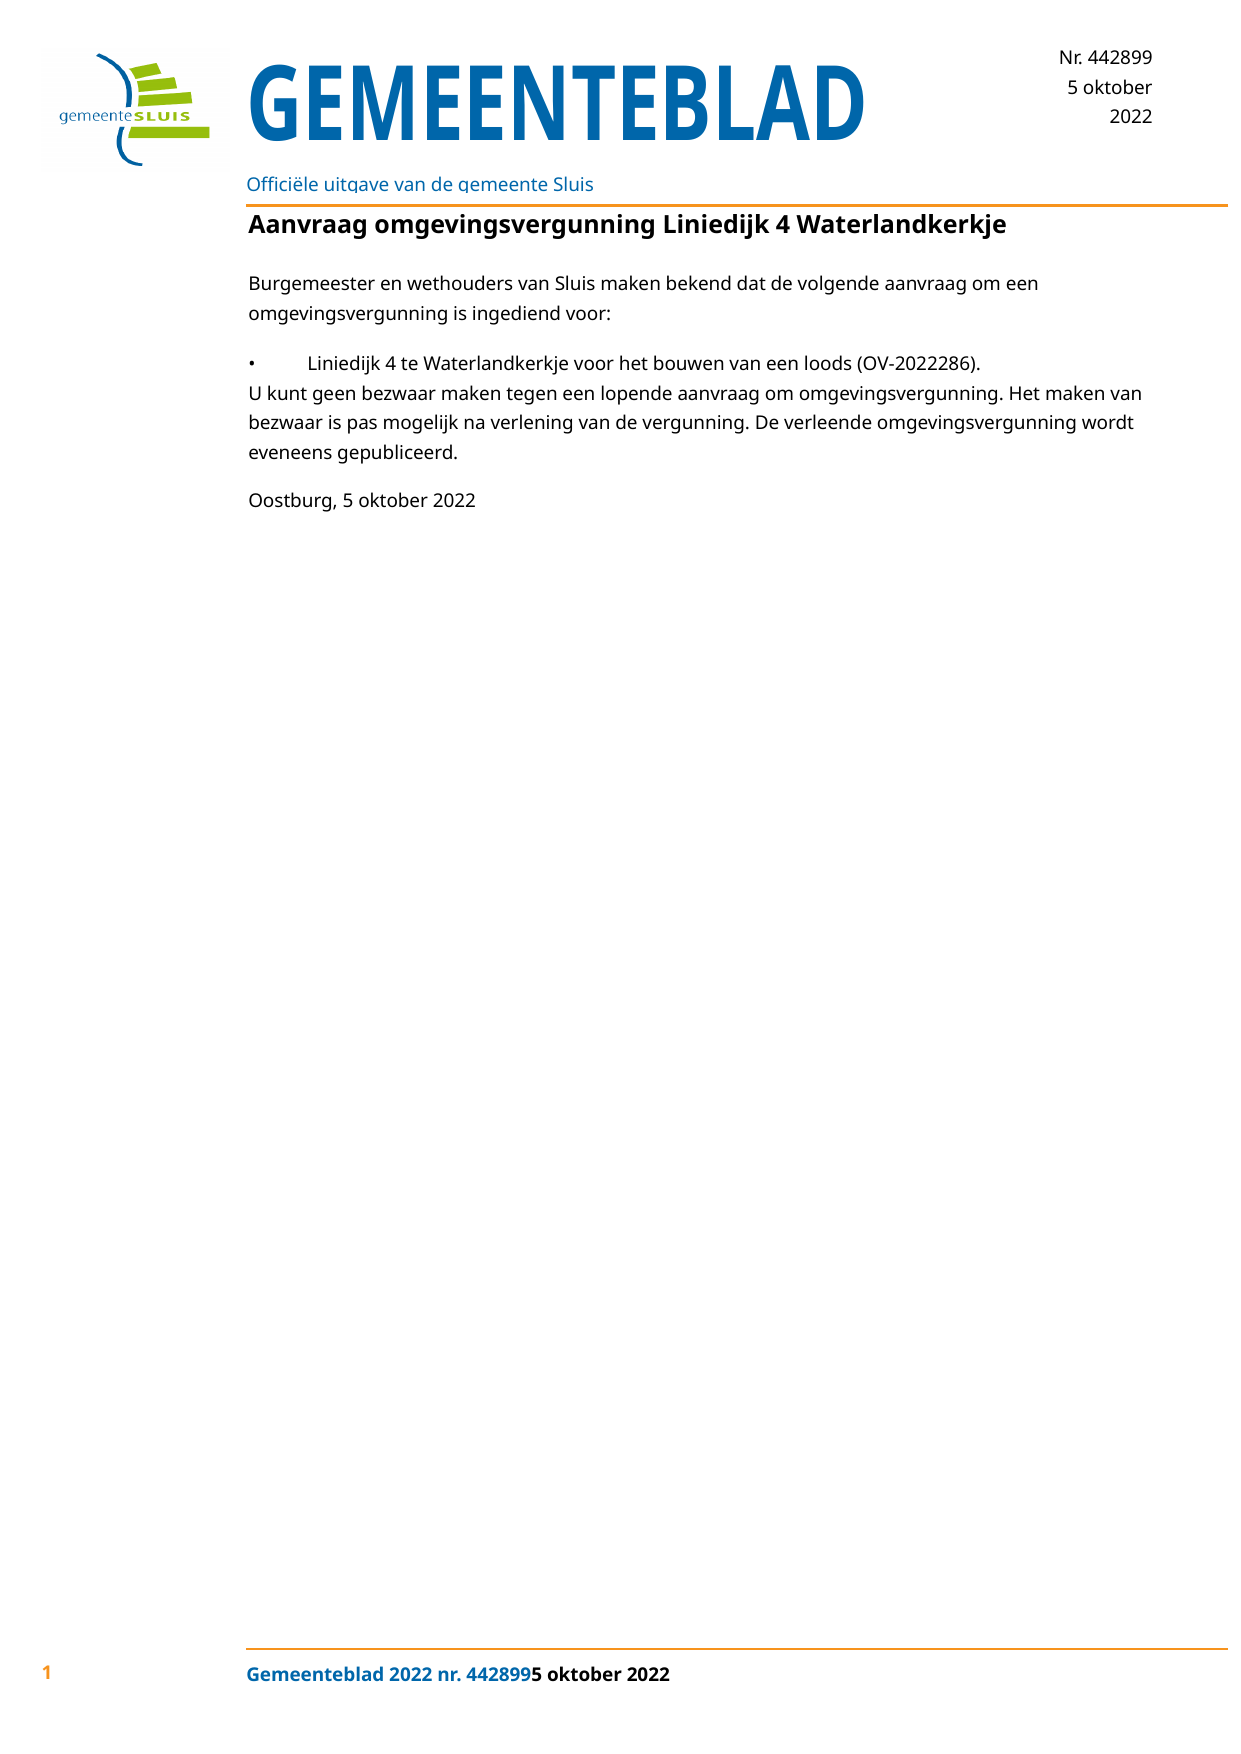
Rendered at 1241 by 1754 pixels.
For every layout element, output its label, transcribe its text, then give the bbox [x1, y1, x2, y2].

text Burgemeester en wethouders van Sluis maken bekend dat de volgende aanvraag om een omgevingsvergunning is ingediend voor: [248, 270, 1152, 326]
text Aanvraag omgevingsvergunning Liniedijk 4 Waterlandkerkje [248, 207, 1152, 241]
text U kunt geen bezwaar maken tegen een lopende aanvraag om omgevingsvergunning. Het maken van bezwaar is pas mogelijk na verlening van de vergunning. De verleende omgevingsvergunning wordt eveneens gepubliceerd. [248, 380, 1152, 465]
text Oostburg, 5 oktober 2022 [248, 487, 1152, 513]
list Liniedijk 4 te Waterlandkerkje voor het bouwen van een loods (OV-2022286). [248, 350, 1152, 376]
picture [41, 47, 231, 172]
